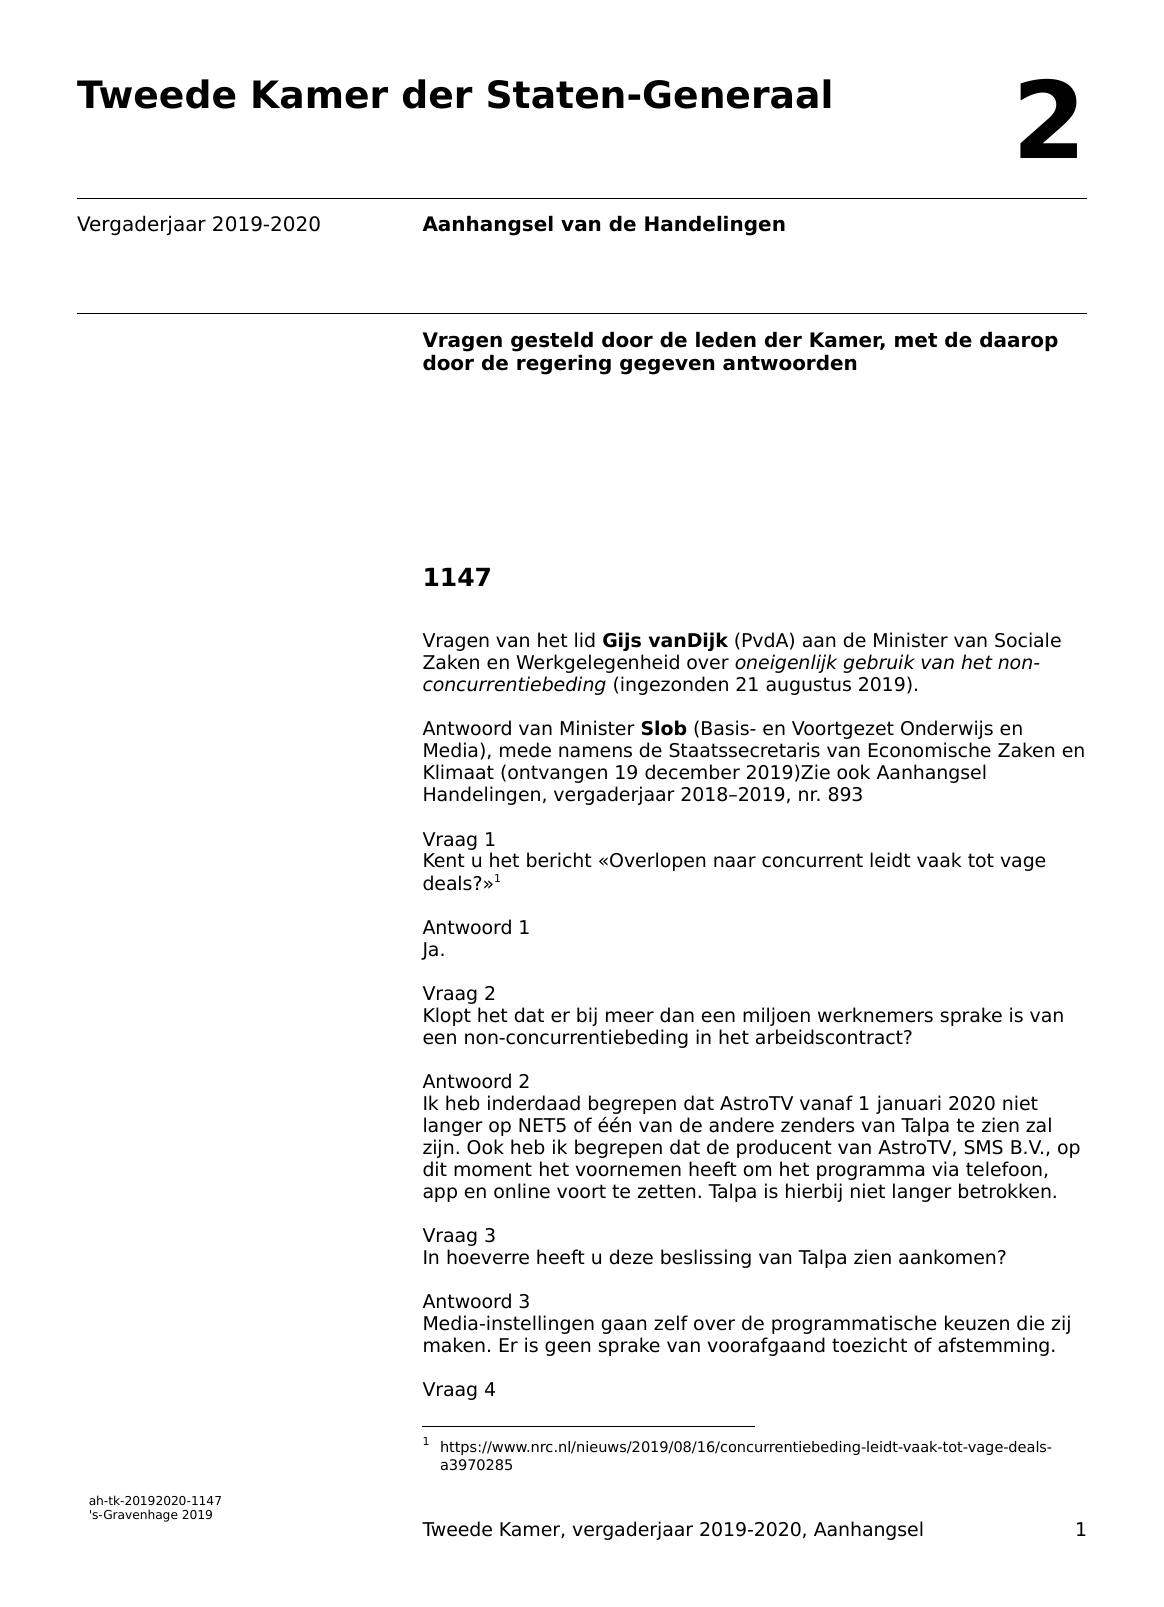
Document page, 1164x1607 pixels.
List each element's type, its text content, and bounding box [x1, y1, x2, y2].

text Vraag 1 [422, 828, 1087, 850]
text Klopt het dat er bij meer dan een miljoen werknemers sprake is van een non-concurrentiebeding in het arbeidscontract? [422, 1005, 1087, 1049]
table_header Tweede Kamer der Staten-Generaal [77, 59, 886, 198]
text In hoeverre heeft u deze beslissing van Talpa zien aankomen? [422, 1247, 1087, 1269]
table_cell Vergaderjaar 2019-2020 [77, 199, 422, 313]
text https://www.nrc.nl/nieuws/2019/08/16/concurrentiebeding-leidt-vaak-tot-vage-deals-a3970285 [422, 1435, 1087, 1474]
text Kent u het bericht «Overlopen naar concurrent leidt vaak tot vage deals?» [422, 850, 1087, 894]
text ah-tk-20192020-1147 [88, 1494, 323, 1508]
text Antwoord 2 [422, 1071, 1087, 1093]
text Antwoord 3 [422, 1291, 1087, 1313]
text 1147 [422, 563, 1087, 592]
text Vraag 2 [422, 983, 1087, 1005]
table_cell Vragen gesteld door de leden der Kamer, met de daarop door de regering gegeven antwoorden [422, 314, 1087, 375]
table_cell [77, 314, 422, 375]
text Vraag 4 [422, 1379, 1087, 1401]
table_cell Aanhangsel van de Handelingen [422, 199, 1087, 313]
text Antwoord 1 [422, 917, 1087, 938]
text Vraag 3 [422, 1225, 1087, 1247]
text Antwoord van Minister Slob (Basis- en Voortgezet Onderwijs en Media), mede namens de Staatssecretaris van Economische Zaken en Klimaat (ontvangen 19 december 2019)Zie ook Aanhangsel Handelingen, vergaderjaar 2018–2019, nr. 893 [422, 718, 1087, 806]
text 's-Gravenhage 2019 [88, 1508, 323, 1522]
text Ik heb inderdaad begrepen dat AstroTV vanaf 1 januari 2020 niet langer op NET5 of één van de andere zenders van Talpa te zien zal zijn. Ook heb ik begrepen dat de producent van AstroTV, SMS B.V., op dit moment het voornemen heeft om het programma via telefoon, app en online voort te zetten. Talpa is hierbij niet langer betrokken. [422, 1093, 1087, 1203]
text Ja. [422, 938, 1087, 961]
table_header 2 [886, 59, 1087, 198]
text Vragen van het lid Gijs vanDijk (PvdA) aan de Minister van Sociale Zaken en Werkgelegenheid over oneigenlijk gebruik van het non-concurrentiebeding (ingezonden 21 augustus 2019). [422, 630, 1087, 696]
text Media-instellingen gaan zelf over de programmatische keuzen die zij maken. Er is geen sprake van voorafgaand toezicht of afstemming. [422, 1313, 1087, 1357]
